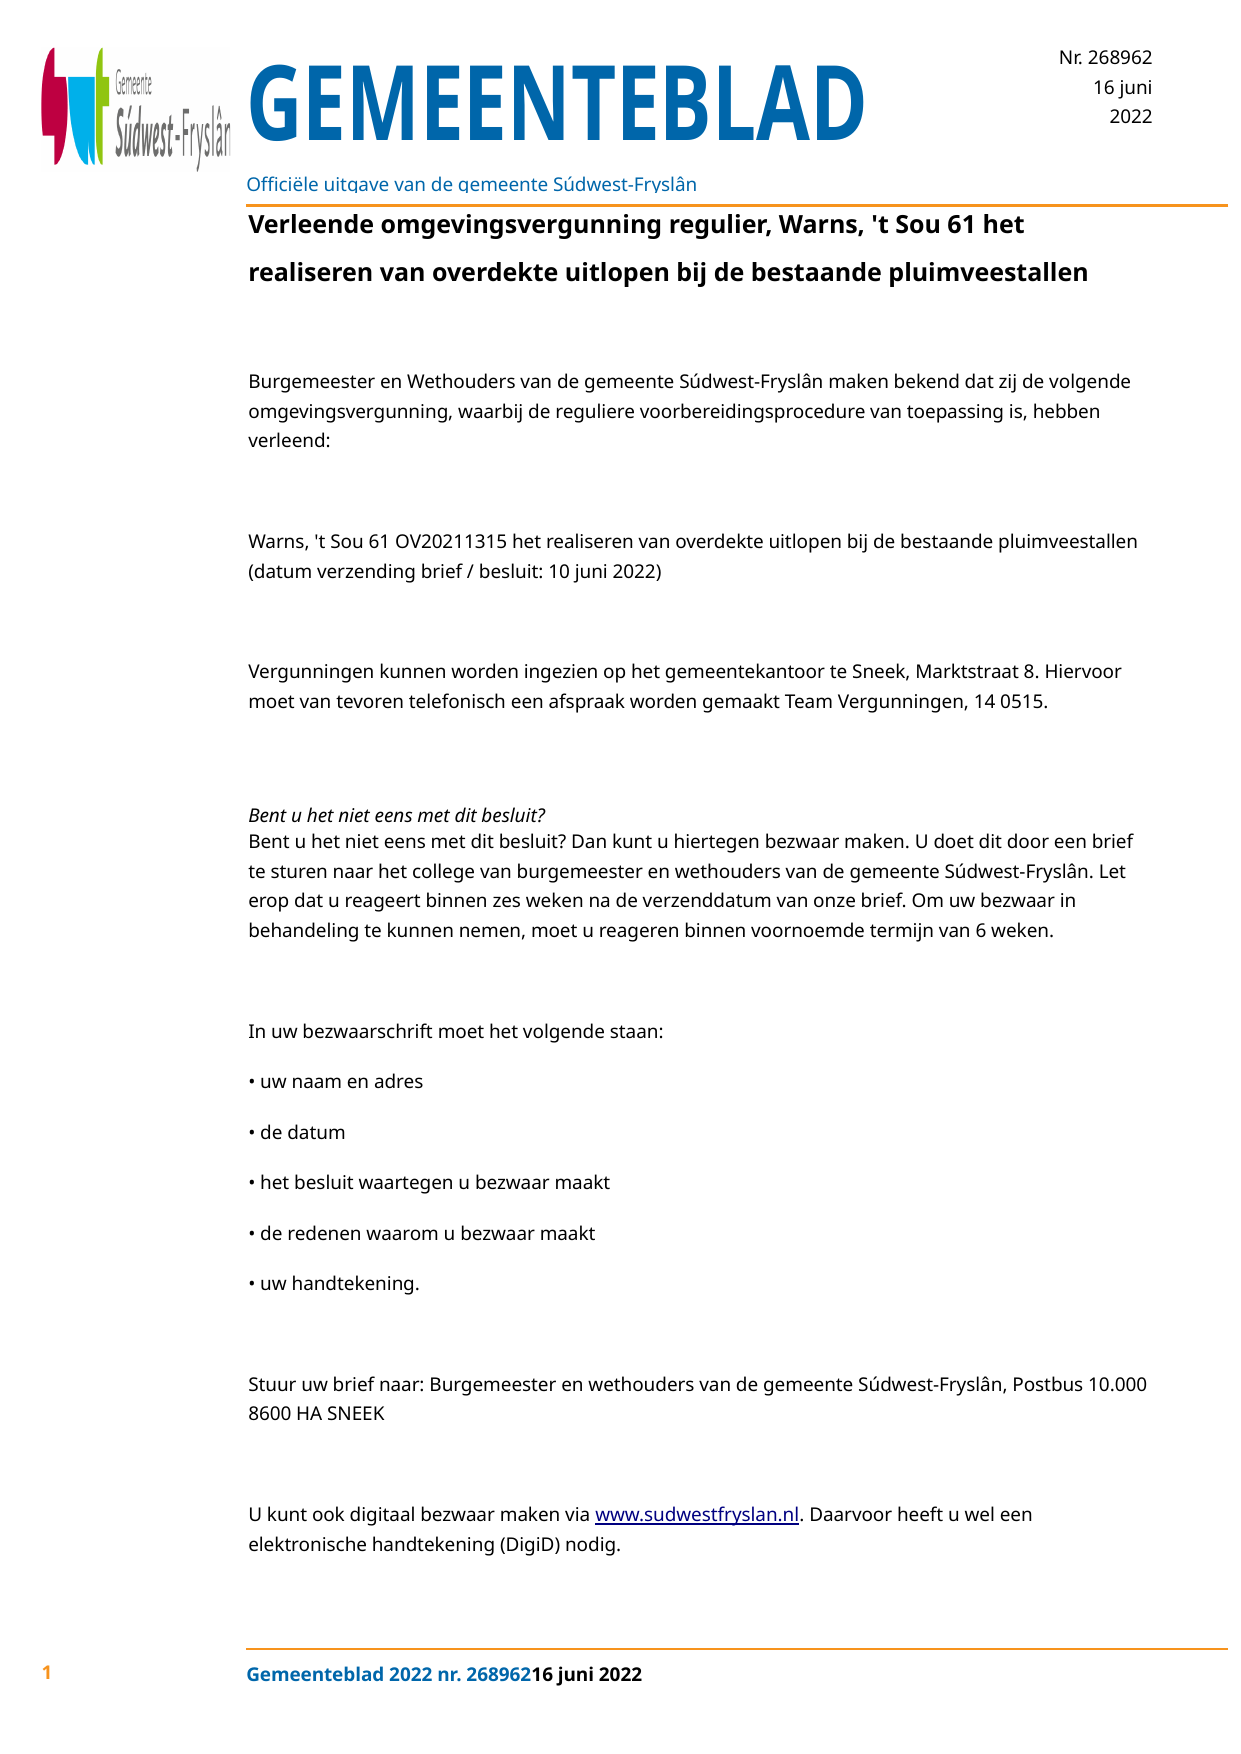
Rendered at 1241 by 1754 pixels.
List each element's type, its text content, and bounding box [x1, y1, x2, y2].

text Stuur uw brief naar: Burgemeester en wethouders van de gemeente Súdwest-Fryslân, Postbus 10.000 8600 HA SNEEK [248, 1371, 1152, 1426]
text • de redenen waarom u bezwaar maakt [248, 1220, 1152, 1245]
text Bent u het niet eens met dit besluit? [248, 803, 1152, 828]
text Vergunningen kunnen worden ingezien op het gemeentekantoor te Sneek, Marktstraat 8. Hiervoor moet van tevoren telefonisch een afspraak worden gemaakt Team Vergunningen, 14 0515. [248, 659, 1152, 714]
picture [41, 47, 231, 172]
text • uw handtekening. [248, 1270, 1152, 1296]
text Warns, 't Sou 61 OV20211315 het realiseren van overdekte uitlopen bij de bestaande pluimveestallen (datum verzending brief / besluit: 10 juni 2022) [248, 528, 1152, 584]
text U kunt ook digitaal bezwaar maken via www.sudwestfryslan.nl. Daarvoor heeft u wel een elektronische handtekening (DigiD) nodig. [248, 1501, 1152, 1557]
text Verleende omgevingsvergunning regulier, Warns, 't Sou 61 het realiseren van overdekte uitlopen bij de bestaande pluimveestallen [248, 207, 1152, 288]
text • uw naam en adres [248, 1068, 1152, 1094]
text • de datum [248, 1119, 1152, 1144]
text • het besluit waartegen u bezwaar maakt [248, 1169, 1152, 1195]
text Burgemeester en Wethouders van de gemeente Súdwest-Fryslân maken bekend dat zij de volgende omgevingsvergunning, waarbij de reguliere voorbereidingsprocedure van toepassing is, hebben verleend: [248, 368, 1152, 453]
text Bent u het niet eens met dit besluit? Dan kunt u hiertegen bezwaar maken. U doet dit door een brief te sturen naar het college van burgemeester en wethouders van de gemeente Súdwest-Fryslân. Let erop dat u reageert binnen zes weken na de verzenddatum van onze brief. Om uw bezwaar in behandeling te kunnen nemen, moet u reageren binnen voornoemde termijn van 6 weken. [248, 828, 1152, 943]
text In uw bezwaarschrift moet het volgende staan: [248, 1018, 1152, 1044]
